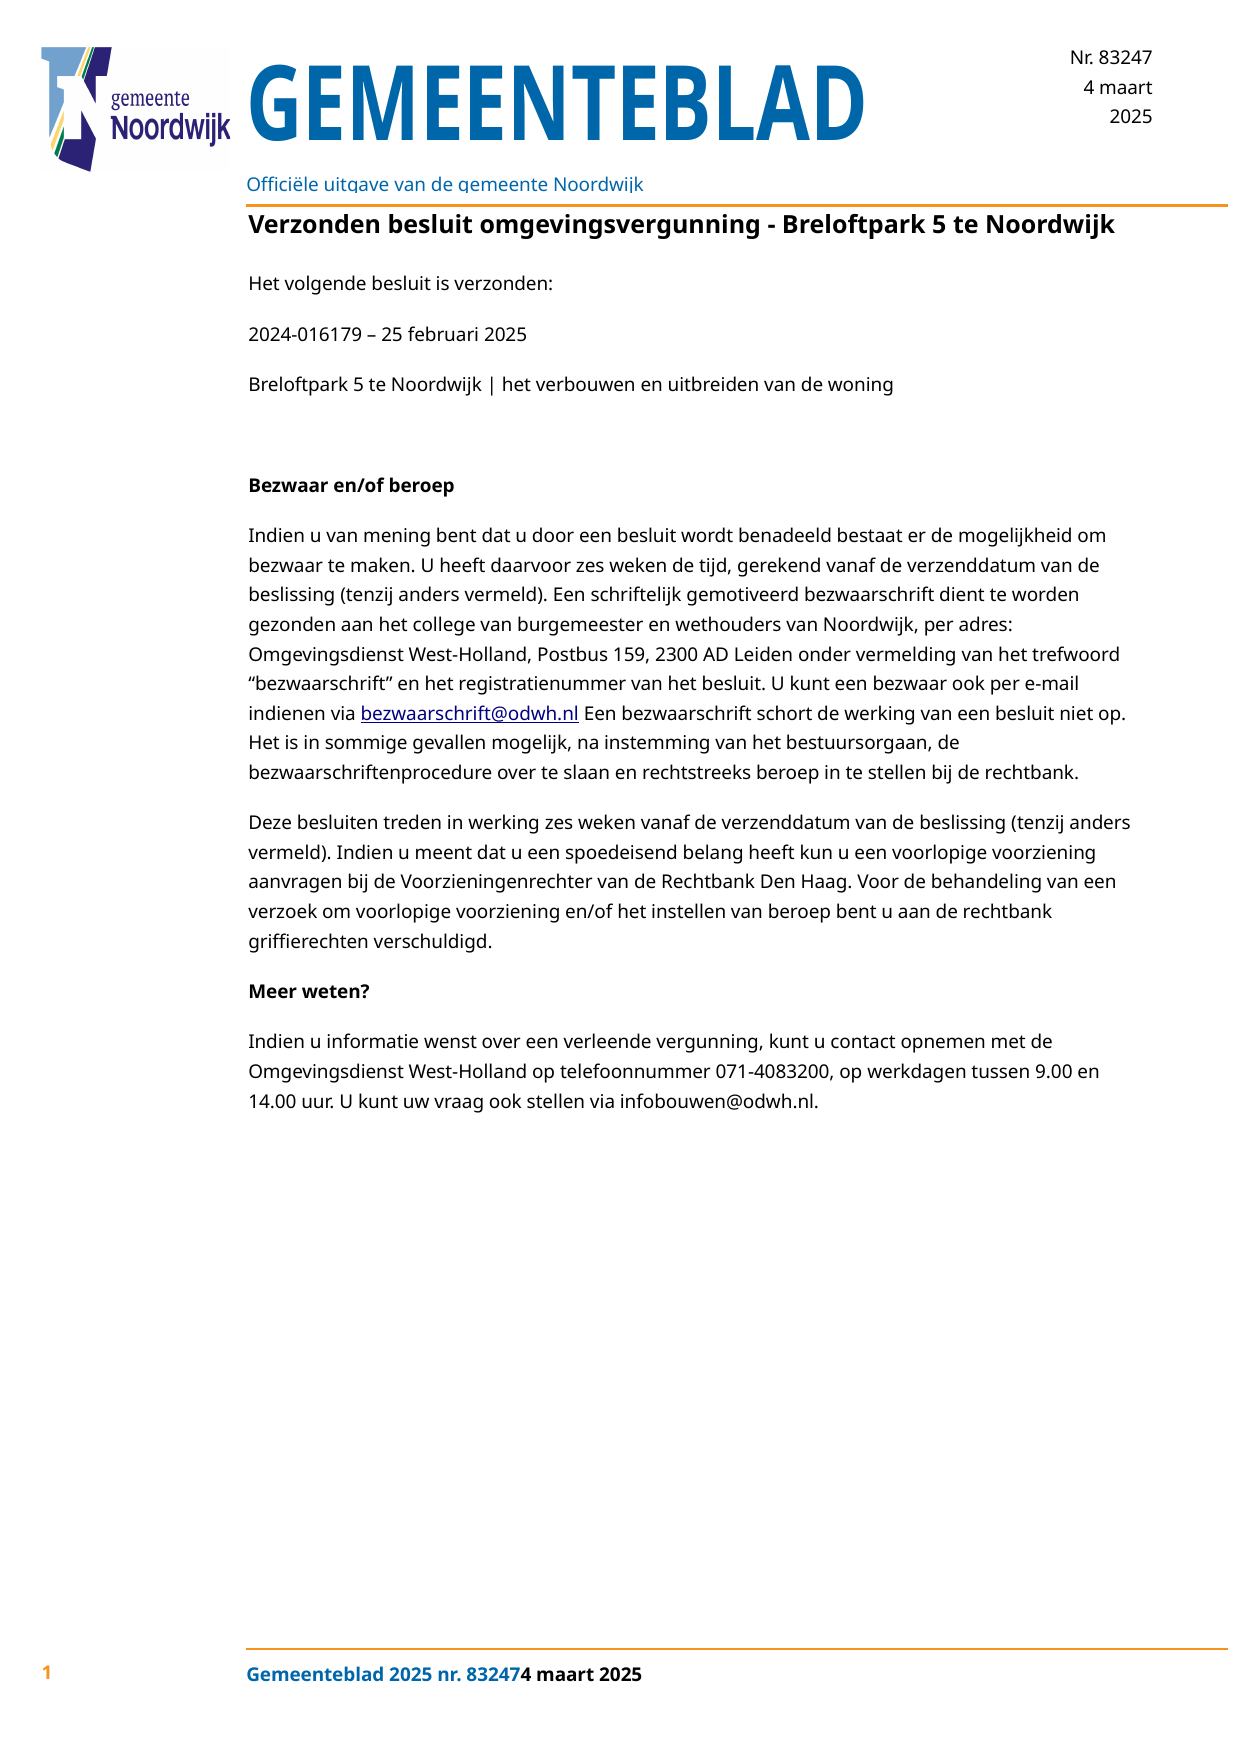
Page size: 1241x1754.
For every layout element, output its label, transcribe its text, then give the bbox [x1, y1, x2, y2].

text Deze besluiten treden in werking zes weken vanaf de verzenddatum van de beslissing (tenzij anders vermeld). Indien u meent dat u een spoedeisend belang heeft kun u een voorlopige voorziening aanvragen bij de Voorzieningenrechter van de Rechtbank Den Haag. Voor de behandeling van een verzoek om voorlopige voorziening en/of het instellen van beroep bent u aan de rechtbank griffierechten verschuldigd. [248, 809, 1152, 953]
text Meer weten? [248, 978, 1152, 1004]
text Indien u van mening bent dat u door een besluit wordt benadeeld bestaat er de mogelijkheid om bezwaar te maken. U heeft daarvoor zes weken de tijd, gerekend vanaf de verzenddatum van de beslissing (tenzij anders vermeld). Een schriftelijk gemotiveerd bezwaarschrift dient te worden gezonden aan het college van burgemeester en wethouders van Noordwijk, per adres: Omgevingsdienst West-Holland, Postbus 159, 2300 AD Leiden onder vermelding van het trefwoord “bezwaarschrift” en het registratienummer van het besluit. U kunt een bezwaar ook per e-mail indienen via bezwaarschrift@odwh.nl Een bezwaarschrift schort de werking van een besluit niet op. Het is in sommige gevallen mogelijk, na instemming van het bestuursorgaan, de bezwaarschriftenprocedure over te slaan en rechtstreeks beroep in te stellen bij de rechtbank. [248, 522, 1152, 785]
text Breloftpark 5 te Noordwijk | het verbouwen en uitbreiden van de woning [248, 371, 1152, 397]
text Verzonden besluit omgevingsvergunning - Breloftpark 5 te Noordwijk [248, 207, 1152, 241]
picture [41, 47, 231, 172]
text 2024-016179 – 25 februari 2025 [248, 321, 1152, 346]
text Het volgende besluit is verzonden: [248, 270, 1152, 296]
text Bezwaar en/of beroep [248, 472, 1152, 498]
text Indien u informatie wenst over een verleende vergunning, kunt u contact opnemen met de Omgevingsdienst West-Holland op telefoonnummer 071-4083200, op werkdagen tussen 9.00 en 14.00 uur. U kunt uw vraag ook stellen via infobouwen@odwh.nl. [248, 1029, 1152, 1113]
